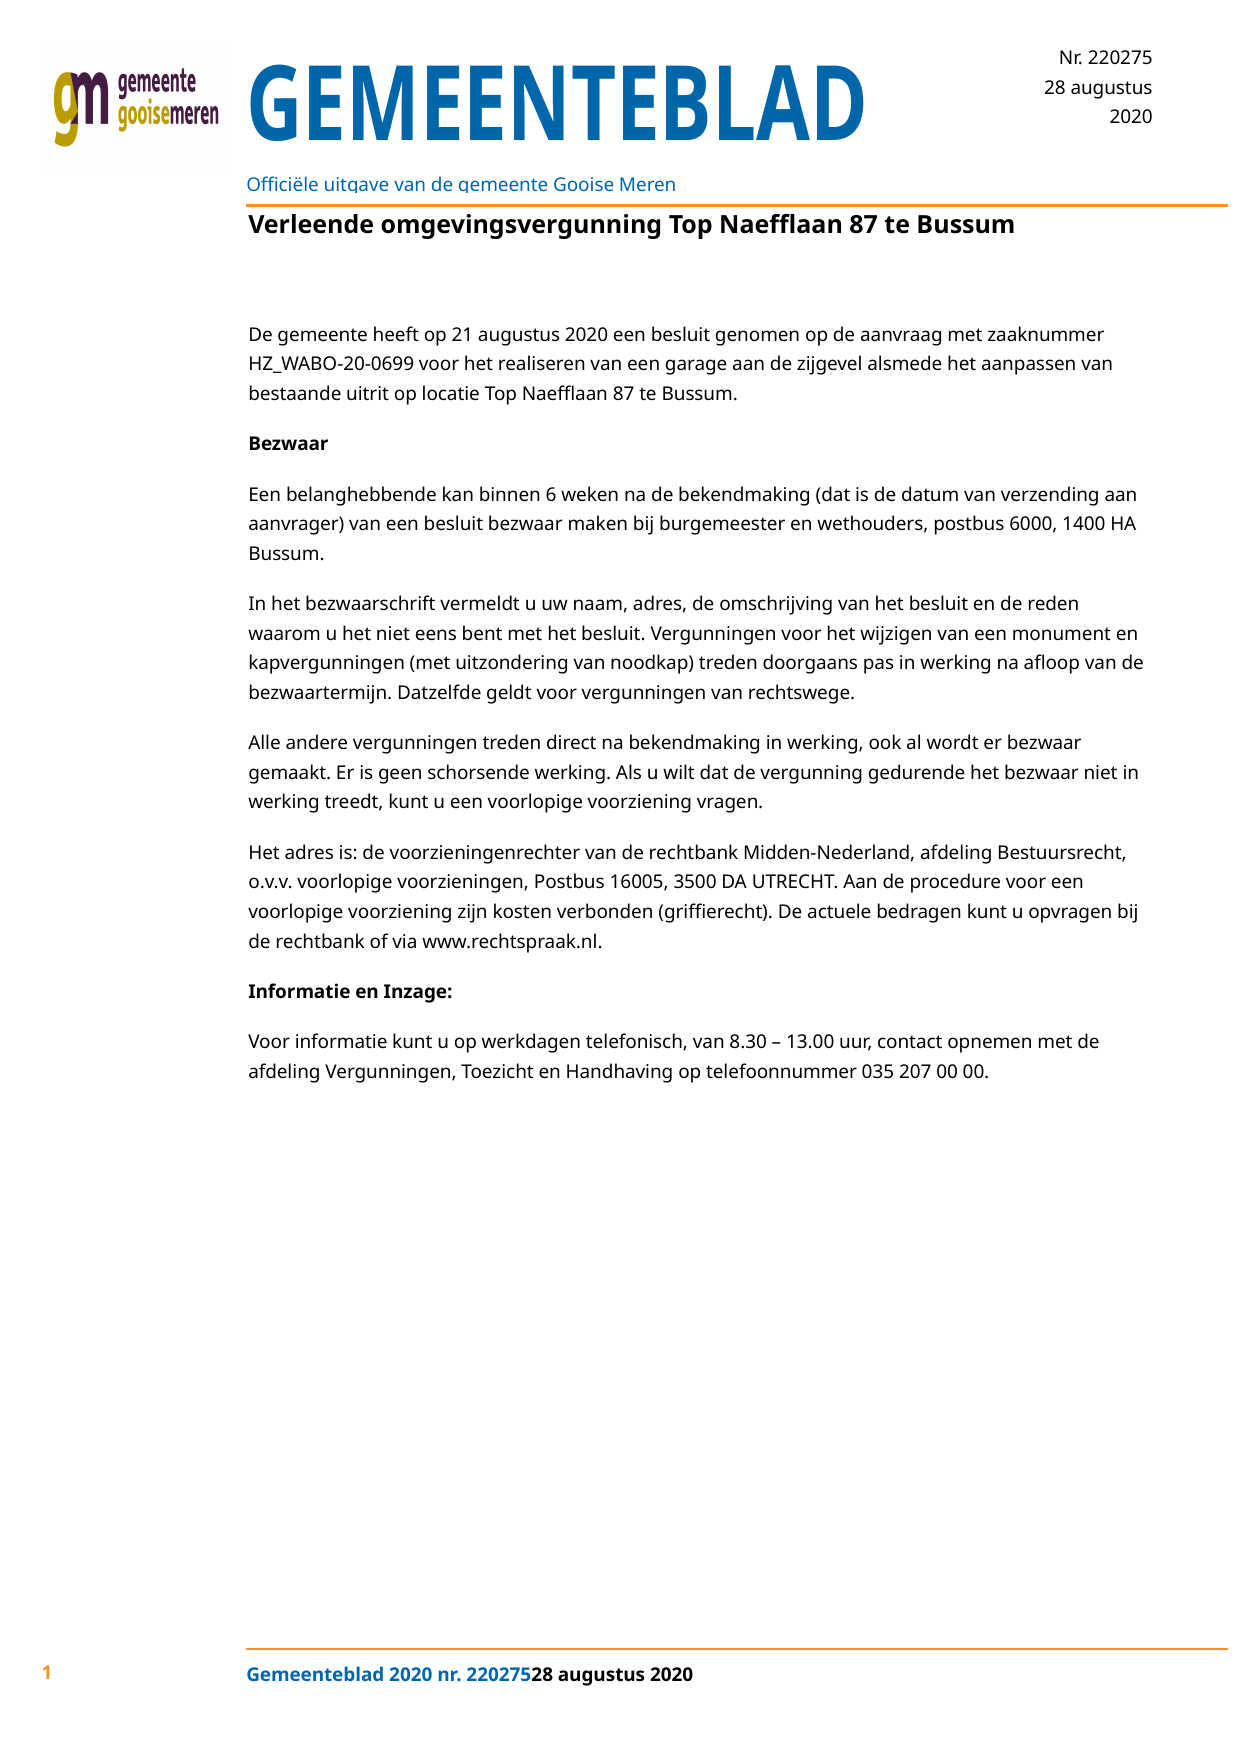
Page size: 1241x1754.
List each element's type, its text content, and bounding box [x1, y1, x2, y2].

text Een belanghebbende kan binnen 6 weken na de bekendmaking (dat is de datum van verzending aan aanvrager) van een besluit bezwaar maken bij burgemeester en wethouders, postbus 6000, 1400 HA Bussum. [248, 481, 1152, 566]
picture [41, 47, 231, 172]
text De gemeente heeft op 21 augustus 2020 een besluit genomen op de aanvraag met zaaknummer HZ_WABO-20-0699 voor het realiseren van een garage aan de zijgevel alsmede het aanpassen van bestaande uitrit op locatie Top Naefflaan 87 te Bussum. [248, 321, 1152, 406]
text Verleende omgevingsvergunning Top Naefflaan 87 te Bussum [248, 207, 1152, 241]
text Voor informatie kunt u op werkdagen telefonisch, van 8.30 – 13.00 uur, contact opnemen met de afdeling Vergunningen, Toezicht en Handhaving op telefoonnummer 035 207 00 00. [248, 1029, 1152, 1084]
text Bezwaar [248, 430, 1152, 456]
text Informatie en Inzage: [248, 978, 1152, 1004]
text Alle andere vergunningen treden direct na bekendmaking in werking, ook al wordt er bezwaar gemaakt. Er is geen schorsende werking. Als u wilt dat de vergunning gedurende het bezwaar niet in werking treedt, kunt u een voorlopige voorziening vragen. [248, 729, 1152, 814]
text Het adres is: de voorzieningenrechter van de rechtbank Midden-Nederland, afdeling Bestuursrecht, o.v.v. voorlopige voorzieningen, Postbus 16005, 3500 DA UTRECHT. Aan de procedure voor een voorlopige voorziening zijn kosten verbonden (griffierecht). De actuele bedragen kunt u opvragen bij de rechtbank of via www.rechtspraak.nl. [248, 839, 1152, 953]
text In het bezwaarschrift vermeldt u uw naam, adres, de omschrijving van het besluit en de reden waarom u het niet eens bent met het besluit. Vergunningen voor het wijzigen van een monument en kapvergunningen (met uitzondering van noodkap) treden doorgaans pas in werking na afloop van de bezwaartermijn. Datzelfde geldt voor vergunningen van rechtswege. [248, 590, 1152, 705]
